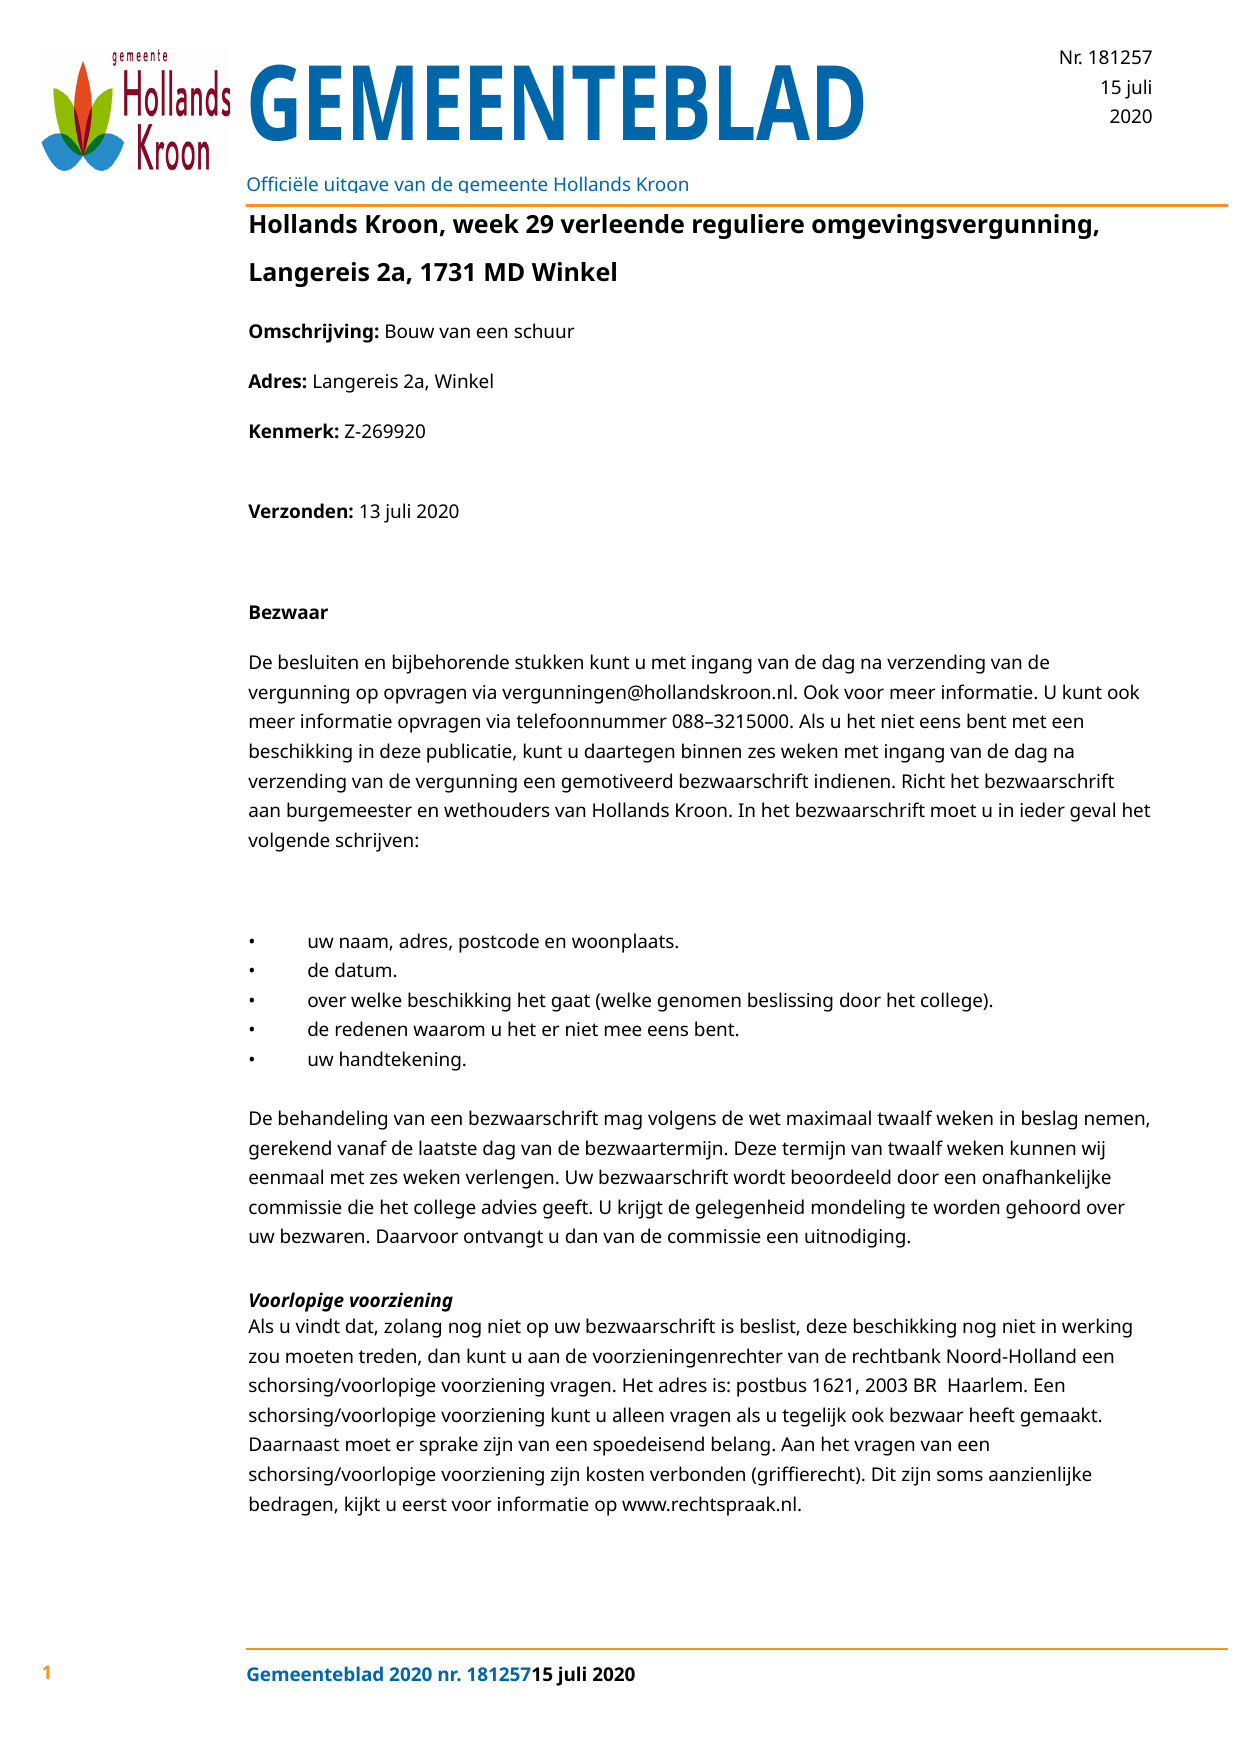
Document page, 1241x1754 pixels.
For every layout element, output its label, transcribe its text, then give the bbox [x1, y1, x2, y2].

text Voorlopige voorziening [248, 1288, 1152, 1313]
text Bezwaar [248, 599, 1152, 625]
list de redenen waarom u het er niet mee eens bent. [248, 1017, 1152, 1042]
text Verzonden: 13 juli 2020 [248, 498, 1152, 524]
text Als u vindt dat, zolang nog niet op uw bezwaarschrift is beslist, deze beschikking nog niet in werking zou moeten treden, dan kunt u aan de voorzieningenrechter van de rechtbank Noord-Holland een schorsing/voorlopige voorziening vragen. Het adres is: postbus 1621, 2003 BR Haarlem. Een schorsing/voorlopige voorziening kunt u alleen vragen als u tegelijk ook bezwaar heeft gemaakt. Daarnaast moet er sprake zijn van een spoedeisend belang. Aan het vragen van een schorsing/voorlopige voorziening zijn kosten verbonden (griffierecht). Dit zijn soms aanzienlijke bedragen, kijkt u eerst voor informatie op www.rechtspraak.nl. [248, 1313, 1152, 1517]
table_header [248, 469, 700, 495]
text Kenmerk: Z-269920 [248, 419, 1152, 444]
list uw naam, adres, postcode en woonplaats. [248, 928, 1152, 953]
list over welke beschikking het gaat (welke genomen beslissing door het college). [248, 987, 1152, 1013]
text Adres: Langereis 2a, Winkel [248, 368, 1152, 394]
text De besluiten en bijbehorende stukken kunt u met ingang van de dag na verzending van de vergunning op opvragen via vergunningen@hollandskroon.nl. Ook voor meer informatie. U kunt ook meer informatie opvragen via telefoonnummer 088–3215000. Als u het niet eens bent met een beschikking in deze publicatie, kunt u daartegen binnen zes weken met ingang van de dag na verzending van de vergunning een gemotiveerd bezwaarschrift indienen. Richt het bezwaarschrift aan burgemeester en wethouders van Hollands Kroon. In het bezwaarschrift moet u in ieder geval het volgende schrijven: [248, 649, 1152, 853]
table_header [700, 469, 1152, 495]
list de datum. [248, 957, 1152, 983]
list uw handtekening. [248, 1046, 1152, 1072]
text Omschrijving: Bouw van een schuur [248, 318, 1152, 344]
picture [41, 47, 231, 172]
text Hollands Kroon, week 29 verleende reguliere omgevingsvergunning, Langereis 2a, 1731 MD Winkel [248, 207, 1152, 288]
text De behandeling van een bezwaarschrift mag volgens de wet maximaal twaalf weken in beslag nemen, gerekend vanaf de laatste dag van de bezwaartermijn. Deze termijn van twaalf weken kunnen wij eenmaal met zes weken verlengen. Uw bezwaarschrift wordt beoordeeld door een onafhankelijke commissie die het college advies geeft. U krijgt de gelegenheid mondeling te worden gehoord over uw bezwaren. Daarvoor ontvangt u dan van de commissie een uitnodiging. [248, 1105, 1152, 1249]
